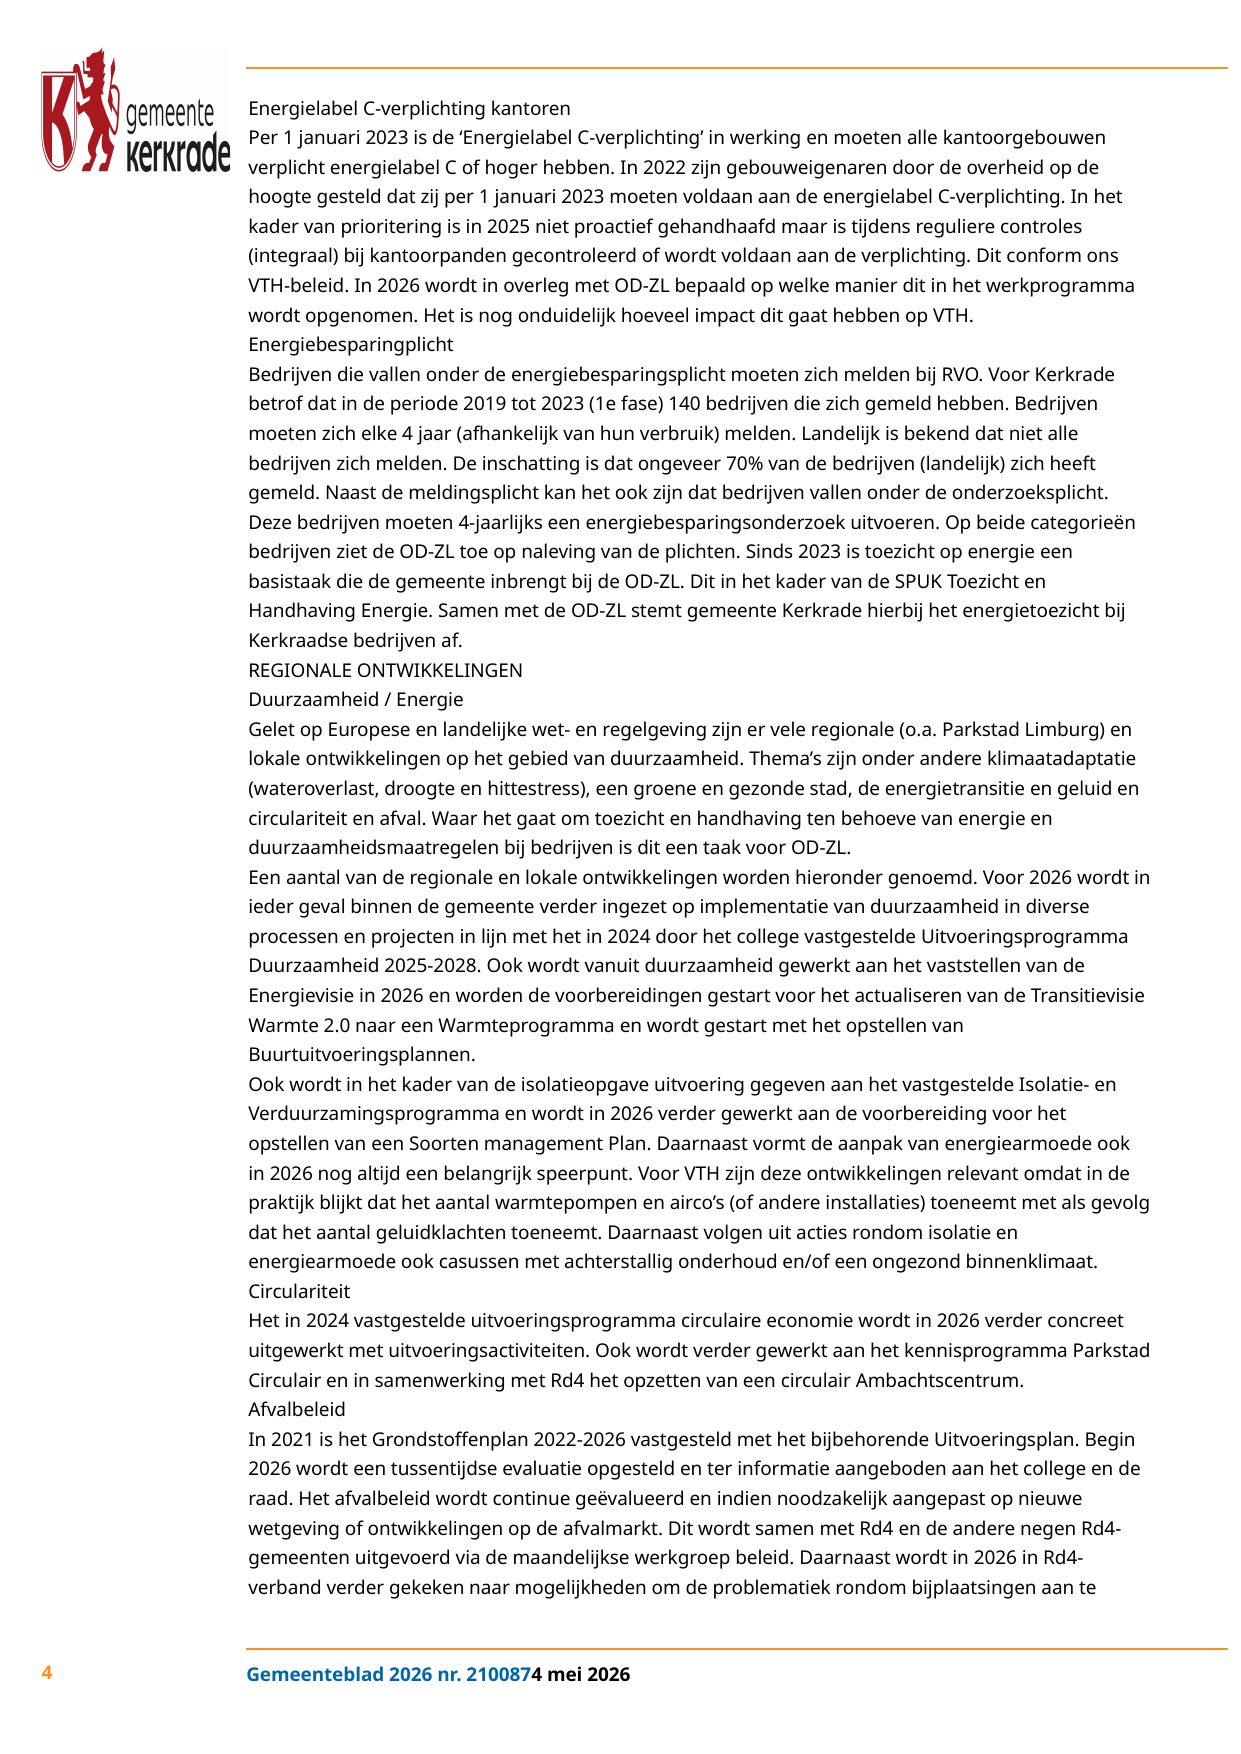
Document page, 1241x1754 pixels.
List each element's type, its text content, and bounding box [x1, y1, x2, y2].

text Afvalbeleid [248, 1396, 1152, 1422]
text Per 1 januari 2023 is de ‘Energielabel C-verplichting’ in werking en moeten alle kantoorgebouwen verplicht energielabel C of hoger hebben. In 2022 zijn gebouweigenaren door de overheid op de hoogte gesteld dat zij per 1 januari 2023 moeten voldaan aan de energielabel C-verplichting. In het kader van prioritering is in 2025 niet proactief gehandhaafd maar is tijdens reguliere controles (integraal) bij kantoorpanden gecontroleerd of wordt voldaan aan de verplichting. Dit conform ons VTH-beleid. In 2026 wordt in overleg met OD-ZL bepaald op welke manier dit in het werkprogramma wordt opgenomen. Het is nog onduidelijk hoeveel impact dit gaat hebben op VTH. [248, 124, 1152, 328]
text Het in 2024 vastgestelde uitvoeringsprogramma circulaire economie wordt in 2026 verder concreet uitgewerkt met uitvoeringsactiviteiten. Ook wordt verder gewerkt aan het kennisprogramma Parkstad Circulair en in samenwerking met Rd4 het opzetten van een circulair Ambachtscentrum. [248, 1308, 1152, 1393]
text Circulariteit [248, 1278, 1152, 1304]
text Bedrijven die vallen onder de energiebesparingsplicht moeten zich melden bij RVO. Voor Kerkrade betrof dat in de periode 2019 tot 2023 (1e fase) 140 bedrijven die zich gemeld hebben. Bedrijven moeten zich elke 4 jaar (afhankelijk van hun verbruik) melden. Landelijk is bekend dat niet alle bedrijven zich melden. De inschatting is dat ongeveer 70% van de bedrijven (landelijk) zich heeft gemeld. Naast de meldingsplicht kan het ook zijn dat bedrijven vallen onder de onderzoeksplicht. Deze bedrijven moeten 4-jaarlijks een energiebesparingsonderzoek uitvoeren. Op beide categorieën bedrijven ziet de OD-ZL toe op naleving van de plichten. Sinds 2023 is toezicht op energie een basistaak die de gemeente inbrengt bij de OD-ZL. Dit in het kader van de SPUK Toezicht en Handhaving Energie. Samen met de OD-ZL stemt gemeente Kerkrade hierbij het energietoezicht bij Kerkraadse bedrijven af. [248, 361, 1152, 653]
picture [41, 47, 231, 172]
text Een aantal van de regionale en lokale ontwikkelingen worden hieronder genoemd. Voor 2026 wordt in ieder geval binnen de gemeente verder ingezet op implementatie van duurzaamheid in diverse processen en projecten in lijn met het in 2024 door het college vastgestelde Uitvoeringsprogramma Duurzaamheid 2025-2028. Ook wordt vanuit duurzaamheid gewerkt aan het vaststellen van de Energievisie in 2026 en worden de voorbereidingen gestart voor het actualiseren van de Transitievisie Warmte 2.0 naar een Warmteprogramma en wordt gestart met het opstellen van Buurtuitvoeringsplannen. [248, 864, 1152, 1067]
text Ook wordt in het kader van de isolatieopgave uitvoering gegeven aan het vastgestelde Isolatie- en Verduurzamingsprogramma en wordt in 2026 verder gewerkt aan de voorbereiding voor het opstellen van een Soorten management Plan. Daarnaast vormt de aanpak van energiearmoede ook in 2026 nog altijd een belangrijk speerpunt. Voor VTH zijn deze ontwikkelingen relevant omdat in de praktijk blijkt dat het aantal warmtepompen en airco’s (of andere installaties) toeneemt met als gevolg dat het aantal geluidklachten toeneemt. Daarnaast volgen uit acties rondom isolatie en energiearmoede ook casussen met achterstallig onderhoud en/of een ongezond binnenklimaat. [248, 1071, 1152, 1274]
text Gelet op Europese en landelijke wet- en regelgeving zijn er vele regionale (o.a. Parkstad Limburg) en lokale ontwikkelingen op het gebied van duurzaamheid. Thema’s zijn onder andere klimaatadaptatie (wateroverlast, droogte en hittestress), een groene en gezonde stad, de energietransitie en geluid en circulariteit en afval. Waar het gaat om toezicht en handhaving ten behoeve van energie en duurzaamheidsmaatregelen bij bedrijven is dit een taak voor OD-ZL. [248, 716, 1152, 860]
text Energielabel C-verplichting kantoren [248, 95, 1152, 121]
text REGIONALE ONTWIKKELINGEN [248, 657, 1152, 683]
text In 2021 is het Grondstoffenplan 2022-2026 vastgesteld met het bijbehorende Uitvoeringsplan. Begin 2026 wordt een tussentijdse evaluatie opgesteld en ter informatie aangeboden aan het college en de raad. Het afvalbeleid wordt continue geëvalueerd en indien noodzakelijk aangepast op nieuwe wetgeving of ontwikkelingen op de afvalmarkt. Dit wordt samen met Rd4 en de andere negen Rd4-gemeenten uitgevoerd via de maandelijkse werkgroep beleid. Daarnaast wordt in 2026 in Rd4-verband verder gekeken naar mogelijkheden om de problematiek rondom bijplaatsingen aan te [248, 1426, 1152, 1600]
text Energiebesparingplicht [248, 331, 1152, 357]
text Duurzaamheid / Energie [248, 686, 1152, 712]
